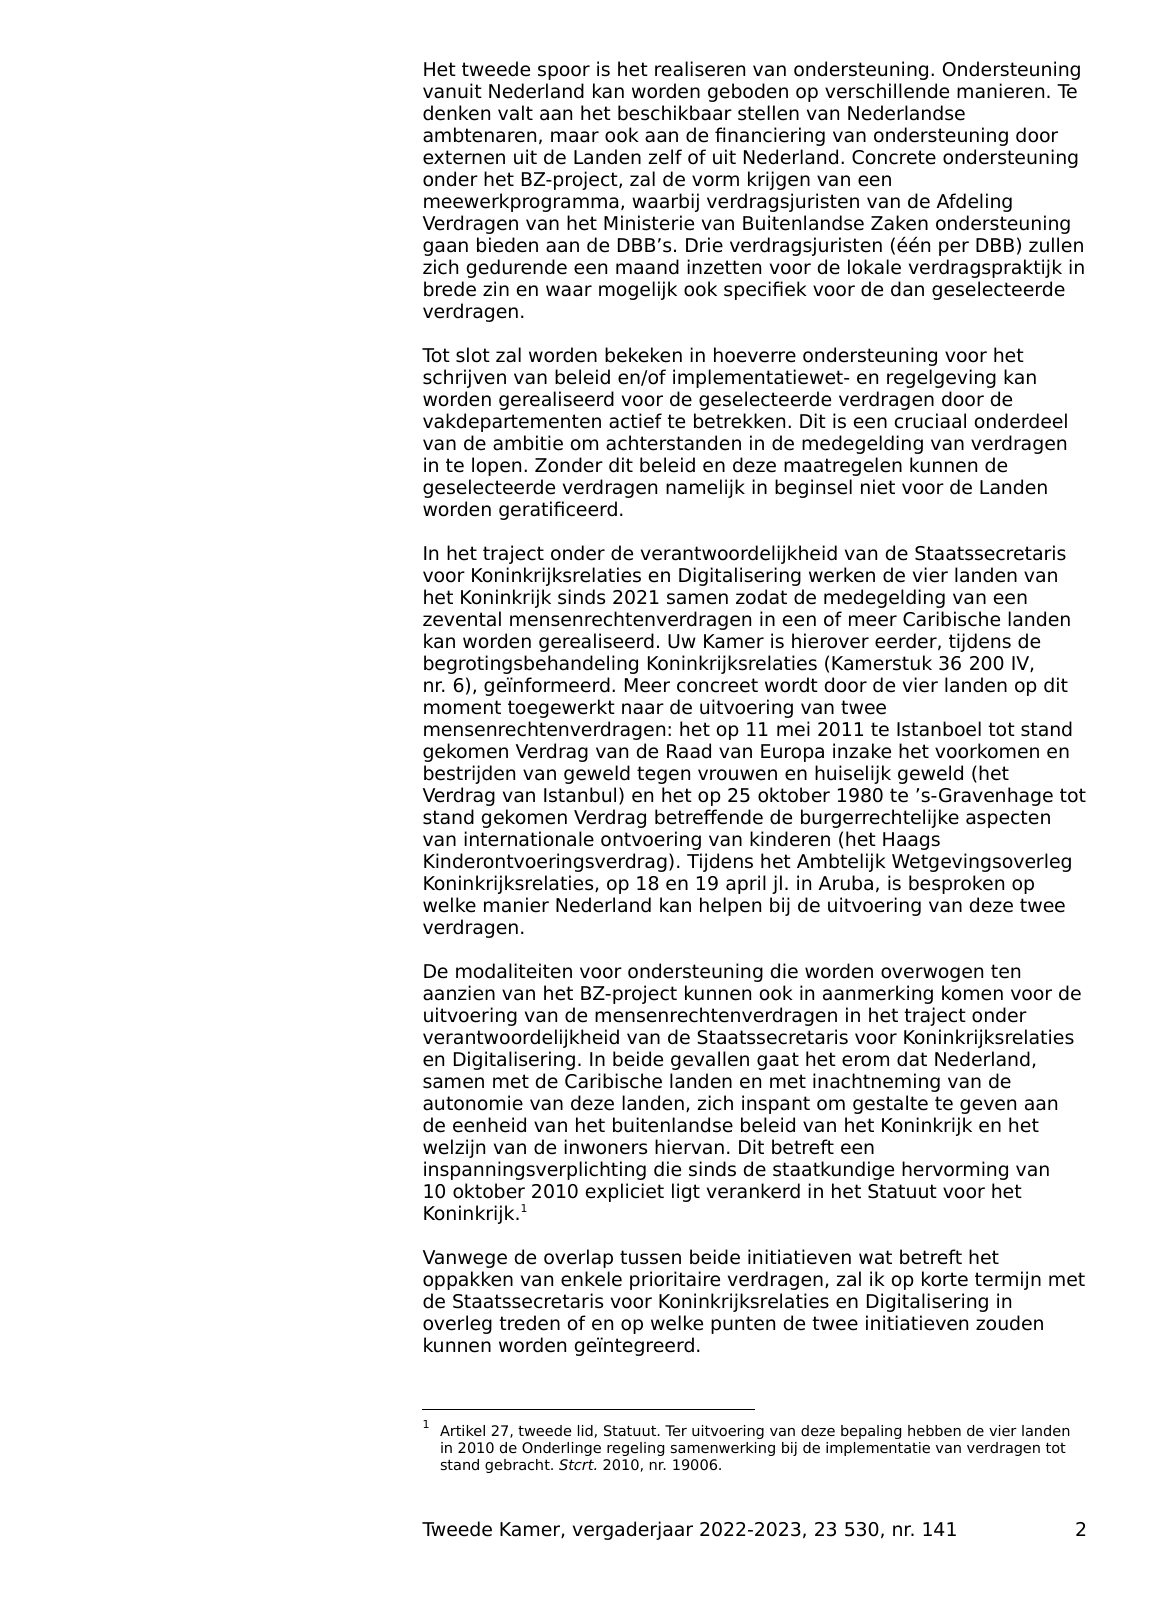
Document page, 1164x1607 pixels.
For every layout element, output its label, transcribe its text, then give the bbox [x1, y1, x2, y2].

text In het traject onder de verantwoordelijkheid van de Staatssecretaris voor Koninkrijksrelaties en Digitalisering werken de vier landen van het Koninkrijk sinds 2021 samen zodat de medegelding van een zevental mensenrechtenverdragen in een of meer Caribische landen kan worden gerealiseerd. Uw Kamer is hierover eerder, tijdens de begrotingsbehandeling Koninkrijksrelaties (Kamerstuk 36 200 IV, nr. 6), geïnformeerd. Meer concreet wordt door de vier landen op dit moment toegewerkt naar de uitvoering van twee mensenrechtenverdragen: het op 11 mei 2011 te Istanboel tot stand gekomen Verdrag van de Raad van Europa inzake het voorkomen en bestrijden van geweld tegen vrouwen en huiselijk geweld (het Verdrag van Istanbul) en het op 25 oktober 1980 te ’s-Gravenhage tot stand gekomen Verdrag betreffende de burgerrechtelijke aspecten van internationale ontvoering van kinderen (het Haags Kinderontvoeringsverdrag). Tijdens het Ambtelijk Wetgevingsoverleg Koninkrijksrelaties, op 18 en 19 april jl. in Aruba, is besproken op welke manier Nederland kan helpen bij de uitvoering van deze twee verdragen. [422, 543, 1087, 939]
text Het tweede spoor is het realiseren van ondersteuning. Ondersteuning vanuit Nederland kan worden geboden op verschillende manieren. Te denken valt aan het beschikbaar stellen van Nederlandse ambtenaren, maar ook aan de financiering van ondersteuning door externen uit de Landen zelf of uit Nederland. Concrete ondersteuning onder het BZ-project, zal de vorm krijgen van een meewerkprogramma, waarbij verdragsjuristen van de Afdeling Verdragen van het Ministerie van Buitenlandse Zaken ondersteuning gaan bieden aan de DBB’s. Drie verdragsjuristen (één per DBB) zullen zich gedurende een maand inzetten voor de lokale verdragspraktijk in brede zin en waar mogelijk ook specifiek voor de dan geselecteerde verdragen. [422, 59, 1087, 323]
text Artikel 27, tweede lid, Statuut. Ter uitvoering van deze bepaling hebben de vier landen in 2010 de Onderlinge regeling samenwerking bij de implementatie van verdragen tot stand gebracht. Stcrt. 2010, nr. 19006. [422, 1418, 1087, 1474]
text Vanwege de overlap tussen beide initiatieven wat betreft het oppakken van enkele prioritaire verdragen, zal ik op korte termijn met de Staatssecretaris voor Koninkrijksrelaties en Digitalisering in overleg treden of en op welke punten de twee initiatieven zouden kunnen worden geïntegreerd. [422, 1247, 1087, 1357]
text Tot slot zal worden bekeken in hoeverre ondersteuning voor het schrijven van beleid en/of implementatiewet- en regelgeving kan worden gerealiseerd voor de geselecteerde verdragen door de vakdepartementen actief te betrekken. Dit is een cruciaal onderdeel van de ambitie om achterstanden in de medegelding van verdragen in te lopen. Zonder dit beleid en deze maatregelen kunnen de geselecteerde verdragen namelijk in beginsel niet voor de Landen worden geratificeerd. [422, 345, 1087, 521]
text De modaliteiten voor ondersteuning die worden overwogen ten aanzien van het BZ-project kunnen ook in aanmerking komen voor de uitvoering van de mensenrechtenverdragen in het traject onder verantwoordelijkheid van de Staatssecretaris voor Koninkrijksrelaties en Digitalisering. In beide gevallen gaat het erom dat Nederland, samen met de Caribische landen en met inachtneming van de autonomie van deze landen, zich inspant om gestalte te geven aan de eenheid van het buitenlandse beleid van het Koninkrijk en het welzijn van de inwoners hiervan. Dit betreft een inspanningsverplichting die sinds de staatkundige hervorming van 10 oktober 2010 expliciet ligt verankerd in het Statuut voor het Koninkrijk. [422, 961, 1087, 1224]
